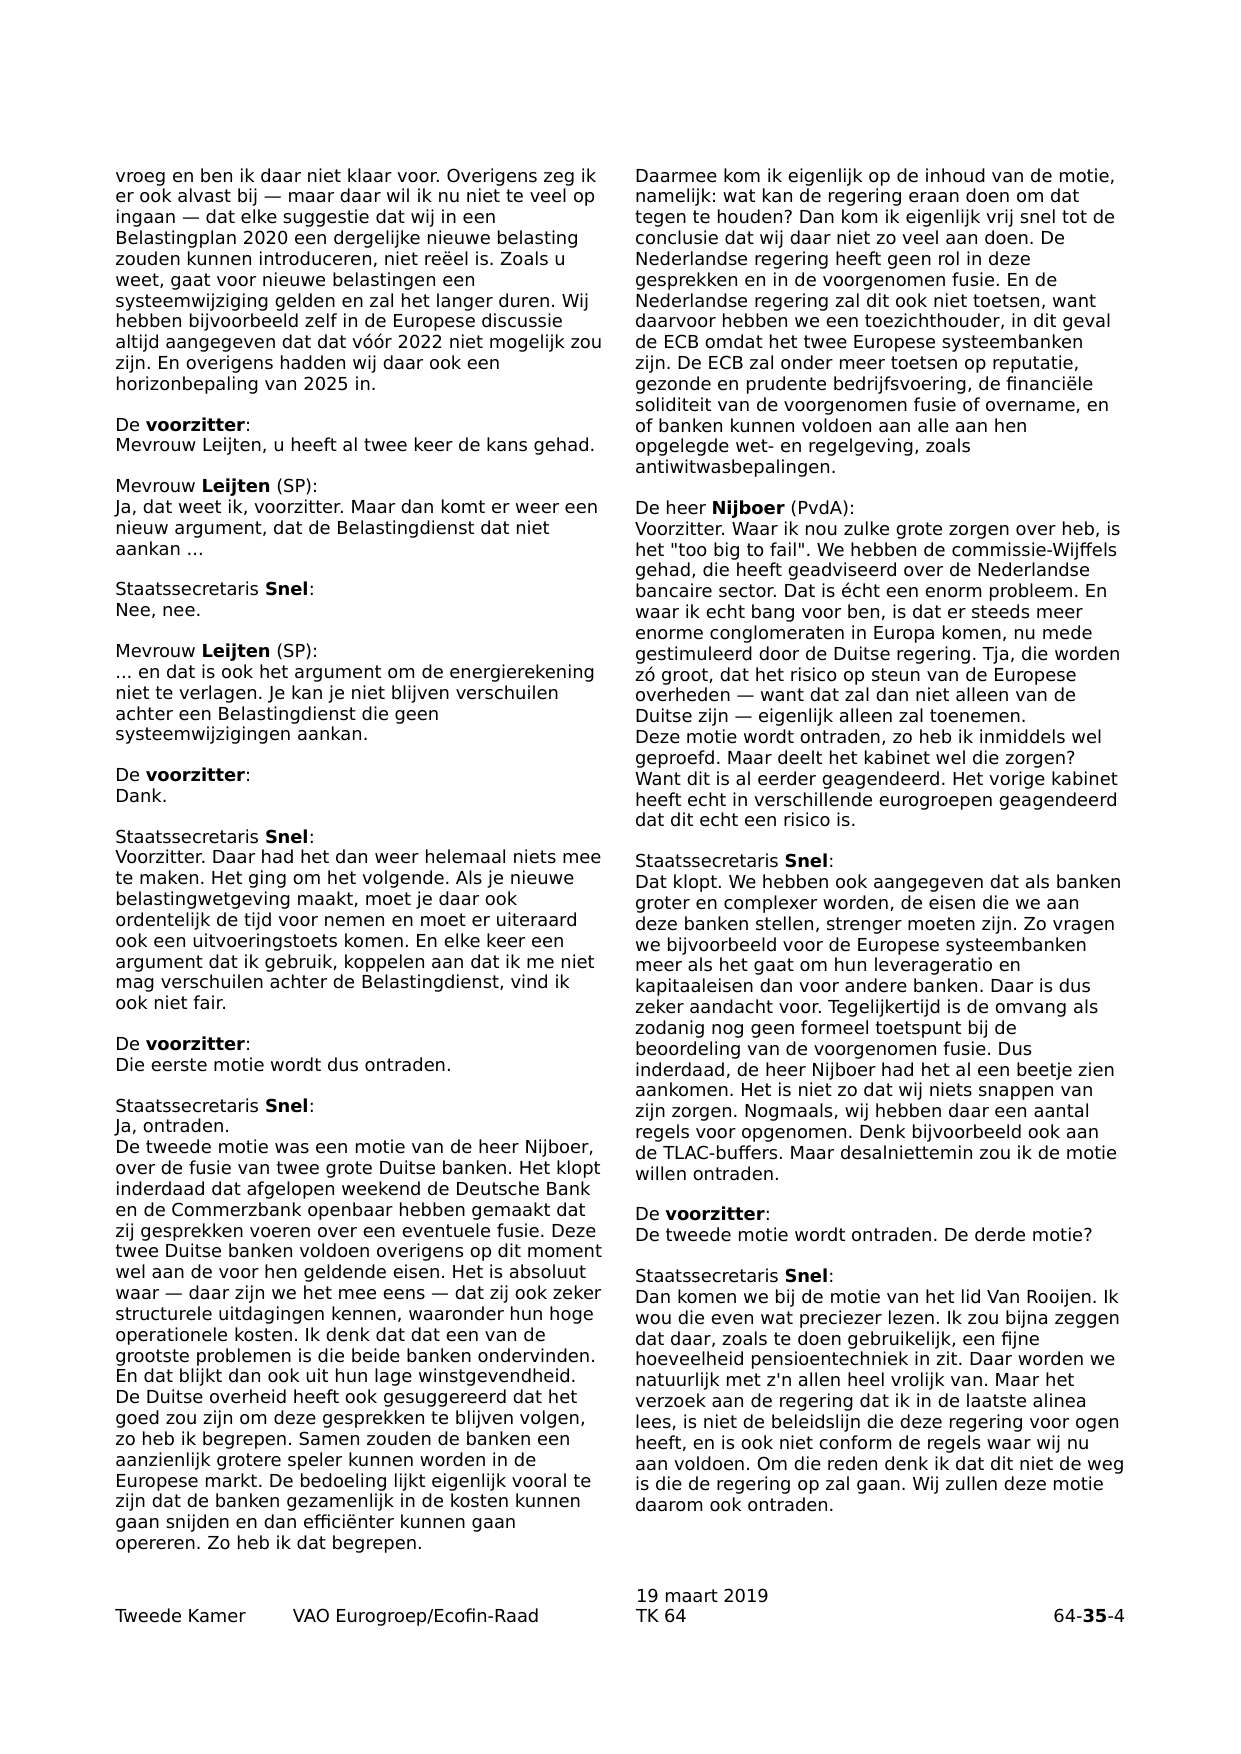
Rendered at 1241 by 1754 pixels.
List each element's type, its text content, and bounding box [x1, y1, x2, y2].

text Deze motie wordt ontraden, zo heb ik inmiddels wel geproefd. Maar deelt het kabinet wel die zorgen? Want dit is al eerder geagendeerd. Het vorige kabinet heeft echt in verschillende eurogroepen geagendeerd dat dit echt een risico is. [635, 727, 1125, 831]
text Dat klopt. We hebben ook aangegeven dat als banken groter en complexer worden, de eisen die we aan deze banken stellen, strenger moeten zijn. Zo vragen we bijvoorbeeld voor de Europese systeembanken meer als het gaat om hun leverageratio en kapitaaleisen dan voor andere banken. Daar is dus zeker aandacht voor. Tegelijkertijd is de omvang als zodanig nog geen formeel toetspunt bij de beoordeling van de voorgenomen fusie. Dus inderdaad, de heer Nijboer had het al een beetje zien aankomen. Het is niet zo dat wij niets snappen van zijn zorgen. Nogmaals, wij hebben daar een aantal regels voor opgenomen. Denk bijvoorbeeld ook aan de TLAC-buffers. Maar desalniettemin zou ik de motie willen ontraden. [635, 872, 1125, 1184]
text Dank. [115, 786, 605, 806]
text Mevrouw Leijten (SP): [115, 476, 605, 497]
text Ja, dat weet ik, voorzitter. Maar dan komt er weer een nieuw argument, dat de Belastingdienst dat niet aankan ... [115, 497, 605, 559]
text ... en dat is ook het argument om de energierekening niet te verlagen. Je kan je niet blijven verschuilen achter een Belastingdienst die geen systeemwijzigingen aankan. [115, 662, 605, 745]
text Mevrouw Leijten (SP): [115, 641, 605, 662]
text Die eerste motie wordt dus ontraden. [115, 1054, 605, 1075]
text Mevrouw Leijten, u heeft al twee keer de kans gehad. [115, 435, 605, 456]
text Voorzitter. Waar ik nou zulke grote zorgen over heb, is het "too big to fail". We hebben de commissie-Wijffels gehad, die heeft geadviseerd over de Nederlandse bancaire sector. Dat is écht een enorm probleem. En waar ik echt bang voor ben, is dat er steeds meer enorme conglomeraten in Europa komen, nu mede gestimuleerd door de Duitse regering. Tja, die worden zó groot, dat het risico op steun van de Europese overheden — want dat zal dan niet alleen van de Duitse zijn — eigenlijk alleen zal toenemen. [635, 518, 1125, 727]
text Daarmee kom ik eigenlijk op de inhoud van de motie, namelijk: wat kan de regering eraan doen om dat tegen te houden? Dan kom ik eigenlijk vrij snel tot de conclusie dat wij daar niet zo veel aan doen. De Nederlandse regering heeft geen rol in deze gesprekken en in de voorgenomen fusie. En de Nederlandse regering zal dit ook niet toetsen, want daarvoor hebben we een toezichthouder, in dit geval de ECB omdat het twee Europese systeembanken zijn. De ECB zal onder meer toetsen op reputatie, gezonde en prudente bedrijfsvoering, de financiële soliditeit van de voorgenomen fusie of overname, en of banken kunnen voldoen aan alle aan hen opgelegde wet- en regelgeving, zoals antiwitwasbepalingen. [635, 165, 1125, 478]
text Ja, ontraden. [115, 1116, 605, 1137]
text Staatssecretaris Snel: [115, 826, 605, 847]
text De tweede motie wordt ontraden. De derde motie? [635, 1225, 1125, 1246]
text vroeg en ben ik daar niet klaar voor. Overigens zeg ik er ook alvast bij — maar daar wil ik nu niet te veel op ingaan — dat elke suggestie dat wij in een Belastingplan 2020 een dergelijke nieuwe belasting zouden kunnen introduceren, niet reëel is. Zoals u weet, gaat voor nieuwe belastingen een systeemwijziging gelden en zal het langer duren. Wij hebben bijvoorbeeld zelf in de Europese discussie altijd aangegeven dat dat vóór 2022 niet mogelijk zou zijn. En overigens hadden wij daar ook een horizonbepaling van 2025 in. [115, 165, 605, 394]
text De voorzitter: [115, 414, 605, 435]
text Staatssecretaris Snel: [635, 851, 1125, 872]
text Voorzitter. Daar had het dan weer helemaal niets mee te maken. Het ging om het volgende. Als je nieuwe belastingwetgeving maakt, moet je daar ook ordentelijk de tijd voor nemen en moet er uiteraard ook een uitvoeringstoets komen. En elke keer een argument dat ik gebruik, koppelen aan dat ik me niet mag verschuilen achter de Belastingdienst, vind ik ook niet fair. [115, 847, 605, 1014]
text De voorzitter: [115, 765, 605, 786]
text Staatssecretaris Snel: [115, 1095, 605, 1116]
text De tweede motie was een motie van de heer Nijboer, over de fusie van twee grote Duitse banken. Het klopt inderdaad dat afgelopen weekend de Deutsche Bank en de Commerzbank openbaar hebben gemaakt dat zij gesprekken voeren over een eventuele fusie. Deze twee Duitse banken voldoen overigens op dit moment wel aan de voor hen geldende eisen. Het is absoluut waar — daar zijn we het mee eens — dat zij ook zeker structurele uitdagingen kennen, waaronder hun hoge operationele kosten. Ik denk dat dat een van de grootste problemen is die beide banken ondervinden. En dat blijkt dan ook uit hun lage winstgevendheid. De Duitse overheid heeft ook gesuggereerd dat het goed zou zijn om deze gesprekken te blijven volgen, zo heb ik begrepen. Samen zouden de banken een aanzienlijk grotere speler kunnen worden in de Europese markt. De bedoeling lijkt eigenlijk vooral te zijn dat de banken gezamenlijk in de kosten kunnen gaan snijden en dan efficiënter kunnen gaan opereren. Zo heb ik dat begrepen. [115, 1137, 605, 1554]
text Nee, nee. [115, 600, 605, 621]
text De voorzitter: [115, 1034, 605, 1054]
text Dan komen we bij de motie van het lid Van Rooijen. Ik wou die even wat preciezer lezen. Ik zou bijna zeggen dat daar, zoals te doen gebruikelijk, een fijne hoeveelheid pensioentechniek in zit. Daar worden we natuurlijk met z'n allen heel vrolijk van. Maar het verzoek aan de regering dat ik in de laatste alinea lees, is niet de beleidslijn die deze regering voor ogen heeft, en is ook niet conform de regels waar wij nu aan voldoen. Om die reden denk ik dat dit niet de weg is die de regering op zal gaan. Wij zullen deze motie daarom ook ontraden. [635, 1287, 1125, 1516]
text Staatssecretaris Snel: [115, 579, 605, 600]
text De heer Nijboer (PvdA): [635, 498, 1125, 518]
text Staatssecretaris Snel: [635, 1266, 1125, 1287]
text De voorzitter: [635, 1204, 1125, 1225]
